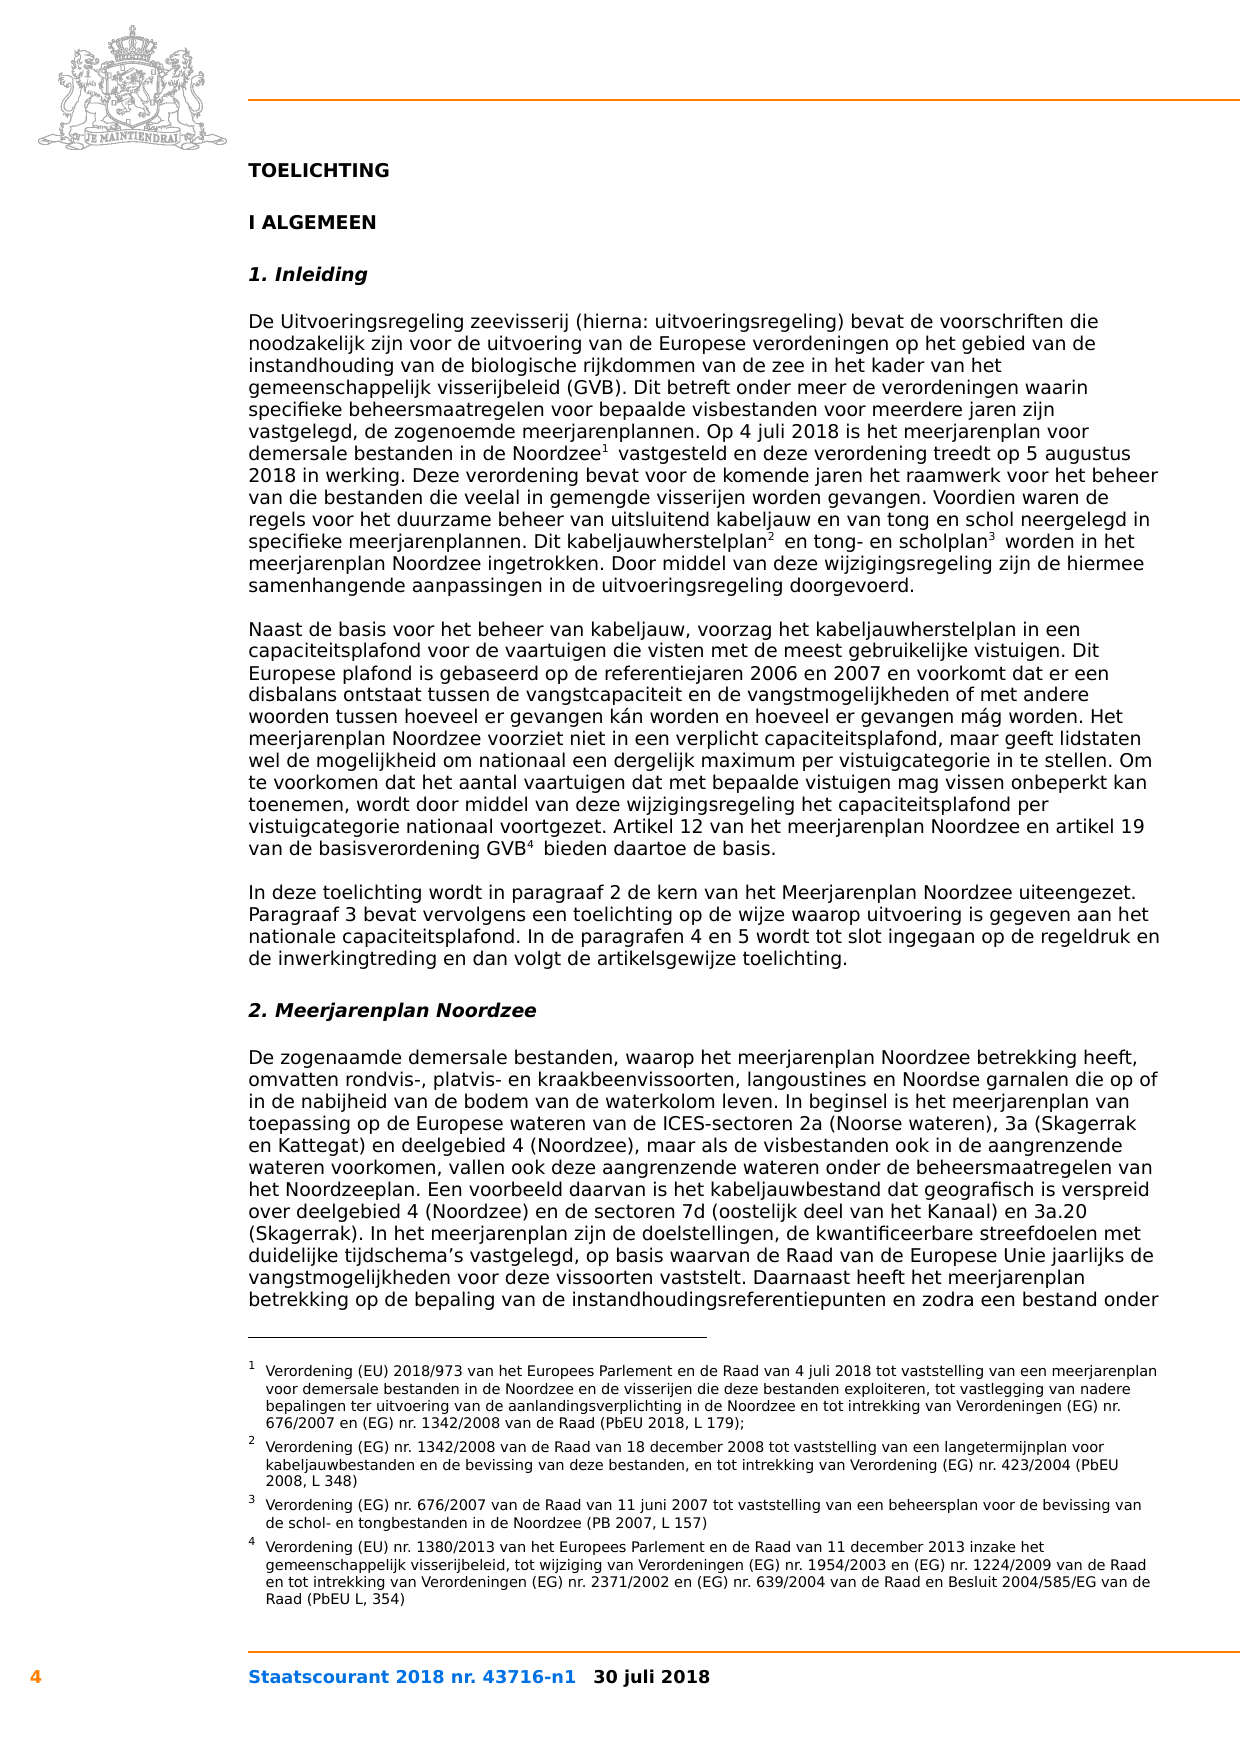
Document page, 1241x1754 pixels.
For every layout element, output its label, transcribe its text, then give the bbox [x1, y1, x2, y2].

text De zogenaamde demersale bestanden, waarop het meerjarenplan Noordzee betrekking heeft, omvatten rondvis-, platvis- en kraakbeenvissoorten, langoustines en Noordse garnalen die op of in de nabijheid van de bodem van de waterkolom leven. In beginsel is het meerjarenplan van toepassing op de Europese wateren van de ICES-sectoren 2a (Noorse wateren), 3a (Skagerrak en Kattegat) en deelgebied 4 (Noordzee), maar als de visbestanden ook in de aangrenzende wateren voorkomen, vallen ook deze aangrenzende wateren onder de beheersmaatregelen van het Noordzeeplan. Een voorbeeld daarvan is het kabeljauwbestand dat geografisch is verspreid over deelgebied 4 (Noordzee) en de sectoren 7d (oostelijk deel van het Kanaal) en 3a.20 (Skagerrak). In het meerjarenplan zijn de doelstellingen, de kwantificeerbare streefdoelen met duidelijke tijdschema’s vastgelegd, op basis waarvan de Raad van de Europese Unie jaarlijks de vangstmogelijkheden voor deze vissoorten vaststelt. Daarnaast heeft het meerjarenplan betrekking op de bepaling van de instandhoudingsreferentiepunten en zodra een bestand onder [248, 1047, 1163, 1311]
text De Uitvoeringsregeling zeevisserij (hierna: uitvoeringsregeling) bevat de voorschriften die noodzakelijk zijn voor de uitvoering van de Europese verordeningen op het gebied van de instandhouding van de biologische rijkdommen van de zee in het kader van het gemeenschappelijk visserijbeleid (GVB). Dit betreft onder meer de verordeningen waarin specifieke beheersmaatregelen voor bepaalde visbestanden voor meerdere jaren zijn vastgelegd, de zogenoemde meerjarenplannen. Op 4 juli 2018 is het meerjarenplan voor demersale bestanden in de Noordzee vastgesteld en deze verordening treedt op 5 augustus 2018 in werking. Deze verordening bevat voor de komende jaren het raamwerk voor het beheer van die bestanden die veelal in gemengde visserijen worden gevangen. Voordien waren de regels voor het duurzame beheer van uitsluitend kabeljauw en van tong en schol neergelegd in specifieke meerjarenplannen. Dit kabeljauwherstelplan en tong- en scholplan worden in het meerjarenplan Noordzee ingetrokken. Door middel van deze wijzigingsregeling zijn de hiermee samenhangende aanpassingen in de uitvoeringsregeling doorgevoerd. [248, 311, 1163, 597]
subtitle 1. Inleiding [248, 264, 1163, 286]
subtitle I ALGEMEEN [248, 212, 1163, 234]
text Verordening (EG) nr. 676/2007 van de Raad van 11 juni 2007 tot vaststelling van een beheersplan voor de bevissing van de schol- en tongbestanden in de Noordzee (PB 2007, L 157) [248, 1493, 1163, 1532]
text In deze toelichting wordt in paragraaf 2 de kern van het Meerjarenplan Noordzee uiteengezet. Paragraaf 3 bevat vervolgens een toelichting op de wijze waarop uitvoering is gegeven aan het nationale capaciteitsplafond. In de paragrafen 4 en 5 wordt tot slot ingegaan op de regeldruk en de inwerkingtreding en dan volgt de artikelsgewijze toelichting. [248, 882, 1163, 970]
picture [38, 25, 227, 150]
subtitle TOELICHTING [248, 160, 1163, 182]
subtitle 2. Meerjarenplan Noordzee [248, 1000, 1163, 1022]
text Verordening (EU) nr. 1380/2013 van het Europees Parlement en de Raad van 11 december 2013 inzake het gemeenschappelijk visserijbeleid, tot wijziging van Verordeningen (EG) nr. 1954/2003 en (EG) nr. 1224/2009 van de Raad en tot intrekking van Verordeningen (EG) nr. 2371/2002 en (EG) nr. 639/2004 van de Raad en Besluit 2004/585/EG van de Raad (PbEU L, 354) [248, 1535, 1163, 1608]
text Naast de basis voor het beheer van kabeljauw, voorzag het kabeljauwherstelplan in een capaciteitsplafond voor de vaartuigen die visten met de meest gebruikelijke vistuigen. Dit Europese plafond is gebaseerd op de referentiejaren 2006 en 2007 en voorkomt dat er een disbalans ontstaat tussen de vangstcapaciteit en de vangstmogelijkheden of met andere woorden tussen hoeveel er gevangen kán worden en hoeveel er gevangen mág worden. Het meerjarenplan Noordzee voorziet niet in een verplicht capaciteitsplafond, maar geeft lidstaten wel de mogelijkheid om nationaal een dergelijk maximum per vistuigcategorie in te stellen. Om te voorkomen dat het aantal vaartuigen dat met bepaalde vistuigen mag vissen onbeperkt kan toenemen, wordt door middel van deze wijzigingsregeling het capaciteitsplafond per vistuigcategorie nationaal voortgezet. Artikel 12 van het meerjarenplan Noordzee en artikel 19 van de basisverordening GVB bieden daartoe de basis. [248, 618, 1163, 860]
text Verordening (EG) nr. 1342/2008 van de Raad van 18 december 2008 tot vaststelling van een langetermijnplan voor kabeljauwbestanden en de bevissing van deze bestanden, en tot intrekking van Verordening (EG) nr. 423/2004 (PbEU 2008, L 348) [248, 1434, 1163, 1490]
text Verordening (EU) 2018/973 van het Europees Parlement en de Raad van 4 juli 2018 tot vaststelling van een meerjarenplan voor demersale bestanden in de Noordzee en de visserijen die deze bestanden exploiteren, tot vastlegging van nadere bepalingen ter uitvoering van de aanlandingsverplichting in de Noordzee en tot intrekking van Verordeningen (EG) nr. 676/2007 en (EG) nr. 1342/2008 van de Raad (PbEU 2018, L 179); [248, 1359, 1163, 1432]
